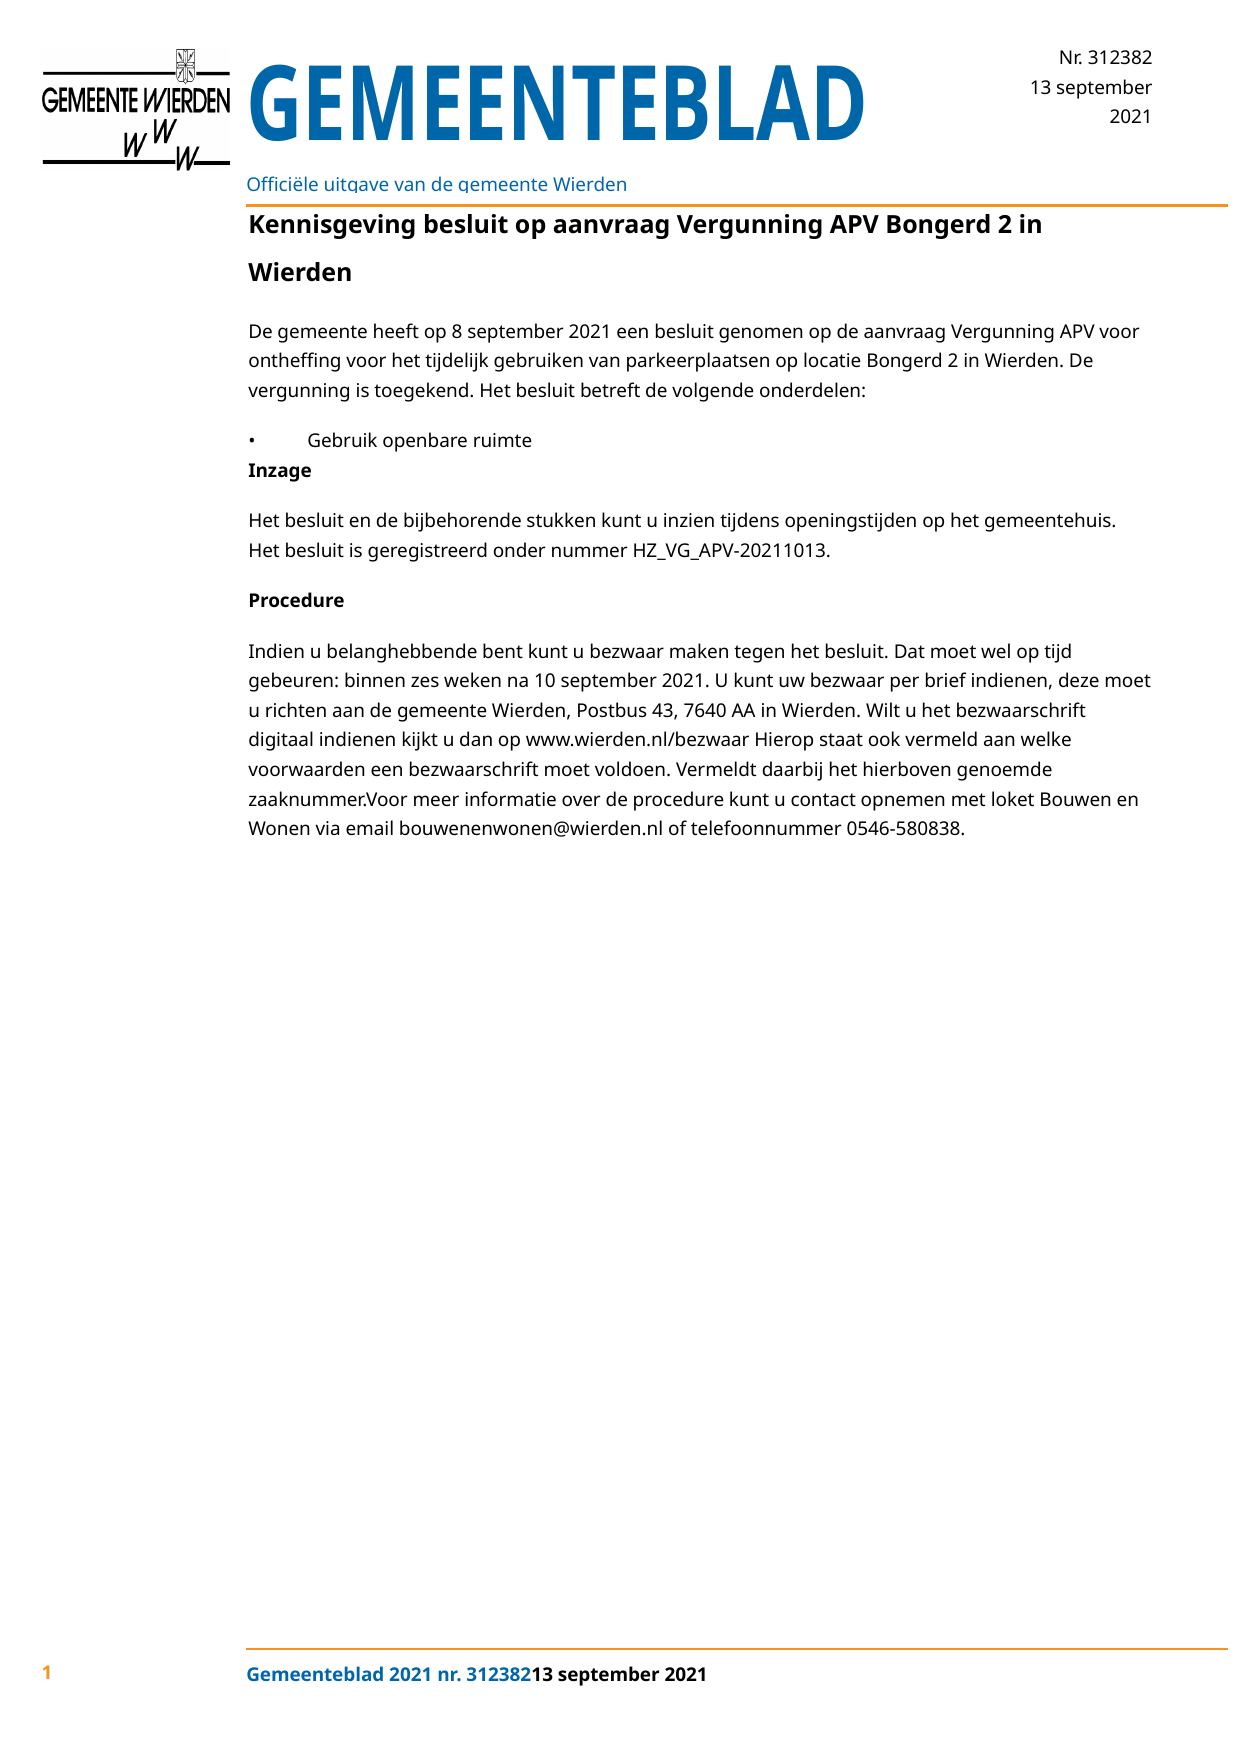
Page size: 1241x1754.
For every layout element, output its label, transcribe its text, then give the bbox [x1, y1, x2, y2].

text Het besluit en de bijbehorende stukken kunt u inzien tijdens openingstijden op het gemeentehuis. Het besluit is geregistreerd onder nummer HZ_VG_APV-20211013. [248, 507, 1152, 563]
list Gebruik openbare ruimte [248, 427, 1152, 453]
text Kennisgeving besluit op aanvraag Vergunning APV Bongerd 2 in Wierden [248, 207, 1152, 288]
text Inzage [248, 457, 1152, 483]
picture [41, 47, 231, 172]
text Procedure [248, 587, 1152, 613]
text De gemeente heeft op 8 september 2021 een besluit genomen op de aanvraag Vergunning APV voor ontheffing voor het tijdelijk gebruiken van parkeerplaatsen op locatie Bongerd 2 in Wierden. De vergunning is toegekend. Het besluit betreft de volgende onderdelen: [248, 318, 1152, 403]
text Indien u belanghebbende bent kunt u bezwaar maken tegen het besluit. Dat moet wel op tijd gebeuren: binnen zes weken na 10 september 2021. U kunt uw bezwaar per brief indienen, deze moet u richten aan de gemeente Wierden, Postbus 43, 7640 AA in Wierden. Wilt u het bezwaarschrift digitaal indienen kijkt u dan op www.wierden.nl/bezwaar Hierop staat ook vermeld aan welke voorwaarden een bezwaarschrift moet voldoen. Vermeldt daarbij het hierboven genoemde zaaknummer.Voor meer informatie over de procedure kunt u contact opnemen met loket Bouwen en Wonen via email bouwenenwonen@wierden.nl of telefoonnummer 0546-580838. [248, 638, 1152, 841]
